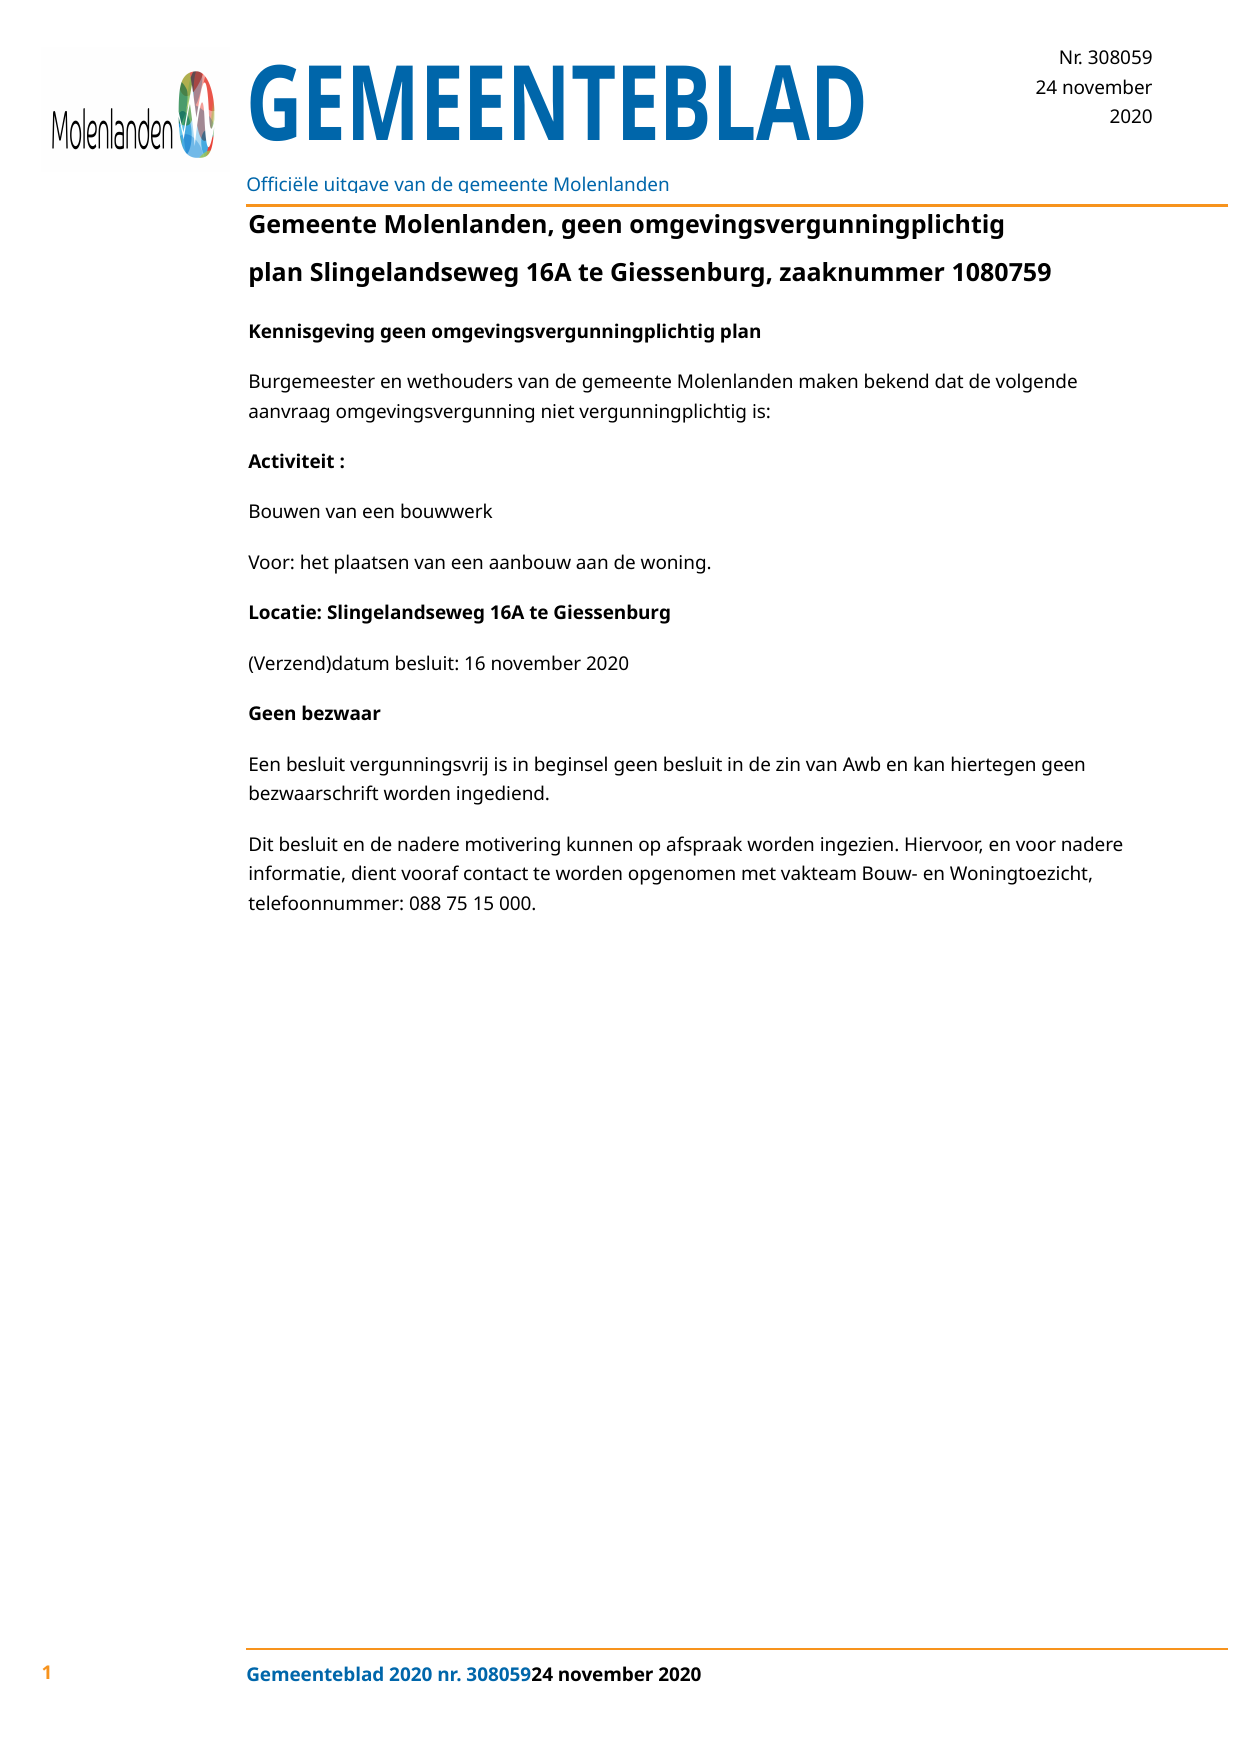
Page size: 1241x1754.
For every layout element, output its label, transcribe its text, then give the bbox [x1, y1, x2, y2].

text Geen bezwaar [248, 700, 1152, 726]
text Voor: het plaatsen van een aanbouw aan de woning. [248, 549, 1152, 575]
text Kennisgeving geen omgevingsvergunningplichtig plan [248, 318, 1152, 344]
text Activiteit : [248, 448, 1152, 474]
text Een besluit vergunningsvrij is in beginsel geen besluit in de zin van Awb en kan hiertegen geen bezwaarschrift worden ingediend. [248, 751, 1152, 806]
text Gemeente Molenlanden, geen omgevingsvergunningplichtig plan Slingelandseweg 16A te Giessenburg, zaaknummer 1080759 [248, 207, 1152, 288]
picture [41, 47, 231, 172]
text Burgemeester en wethouders van de gemeente Molenlanden maken bekend dat de volgende aanvraag omgevingsvergunning niet vergunningplichtig is: [248, 368, 1152, 424]
text (Verzend)datum besluit: 16 november 2020 [248, 650, 1152, 676]
text Locatie: Slingelandseweg 16A te Giessenburg [248, 599, 1152, 625]
text Dit besluit en de nadere motivering kunnen op afspraak worden ingezien. Hiervoor, en voor nadere informatie, dient vooraf contact te worden opgenomen met vakteam Bouw- en Woningtoezicht, telefoonnummer: 088 75 15 000. [248, 831, 1152, 916]
text Bouwen van een bouwwerk [248, 499, 1152, 524]
